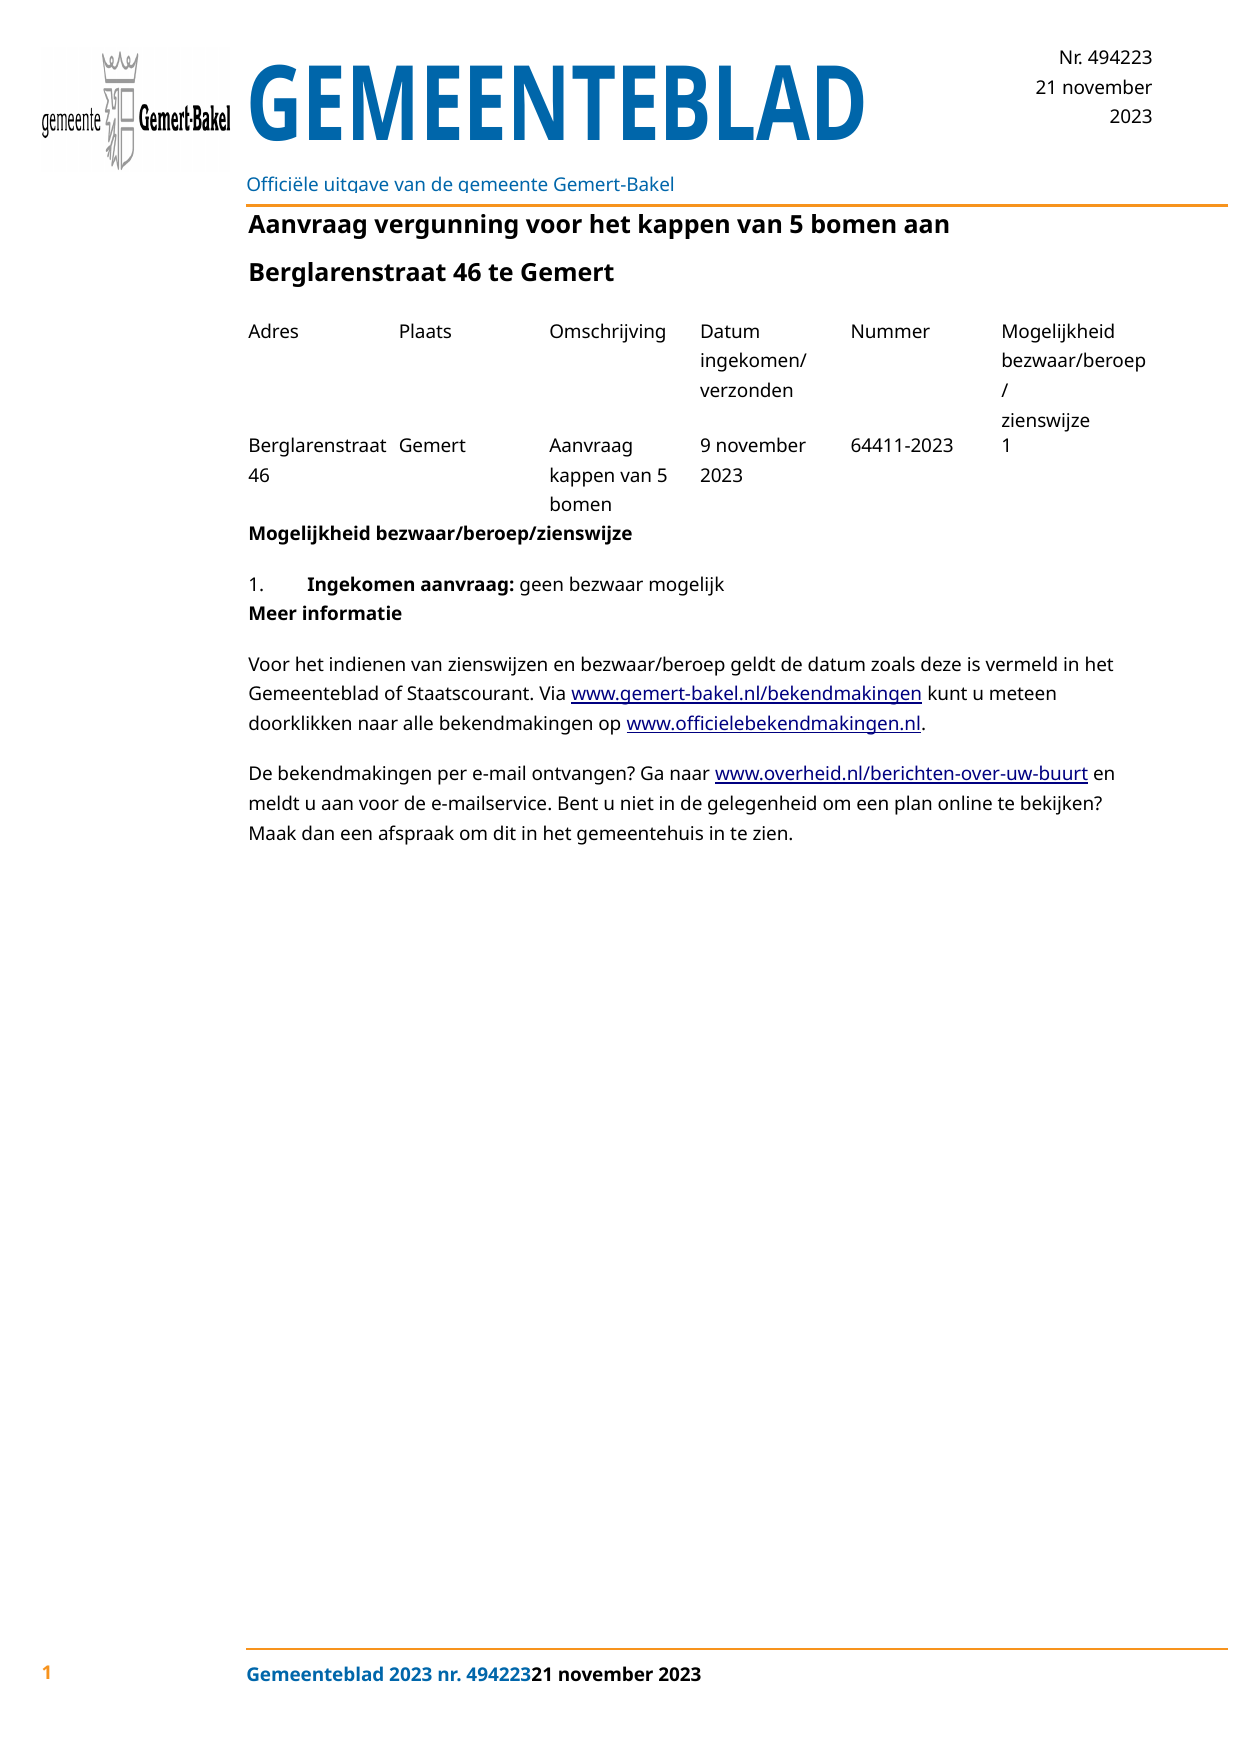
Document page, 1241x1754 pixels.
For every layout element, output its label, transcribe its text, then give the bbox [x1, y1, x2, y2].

table_header Nummer [850, 318, 1001, 432]
table_cell 64411-2023 [850, 433, 1001, 517]
table_cell 1 [1001, 433, 1152, 517]
text Voor het indienen van zienswijzen en bezwaar/beroep geldt de datum zoals deze is vermeld in het Gemeenteblad of Staatscourant. Via www.gemert-bakel.nl/bekendmakingen kunt u meteen doorklikken naar alle bekendmakingen op www.officielebekendmakingen.nl. [248, 651, 1152, 736]
text Mogelijkheid bezwaar/beroep/zienswijze [248, 521, 1152, 546]
text De bekendmakingen per e-mail ontvangen? Ga naar www.overheid.nl/berichten-over-uw-buurt en meldt u aan voor de e-mailservice. Bent u niet in de gelegenheid om een plan online te bekijken? Maak dan een afspraak om dit in het gemeentehuis in te zien. [248, 761, 1152, 846]
table_header Omschrijving [549, 318, 700, 432]
table_cell Berglarenstraat 46 [248, 433, 398, 517]
table_header Mogelijkheid bezwaar/beroep/ zienswijze [1001, 318, 1152, 432]
table_header Datum ingekomen/ verzonden [700, 318, 850, 432]
table_cell 9 november 2023 [700, 433, 850, 517]
table_header Plaats [399, 318, 549, 432]
picture [41, 47, 231, 172]
list Ingekomen aanvraag: geen bezwaar mogelijk [248, 571, 1152, 597]
text Meer informatie [248, 601, 1152, 626]
text Aanvraag vergunning voor het kappen van 5 bomen aan Berglarenstraat 46 te Gemert [248, 207, 1152, 288]
table_cell Aanvraag kappen van 5 bomen [549, 433, 700, 517]
table_cell Gemert [399, 433, 549, 517]
table_header Adres [248, 318, 398, 432]
